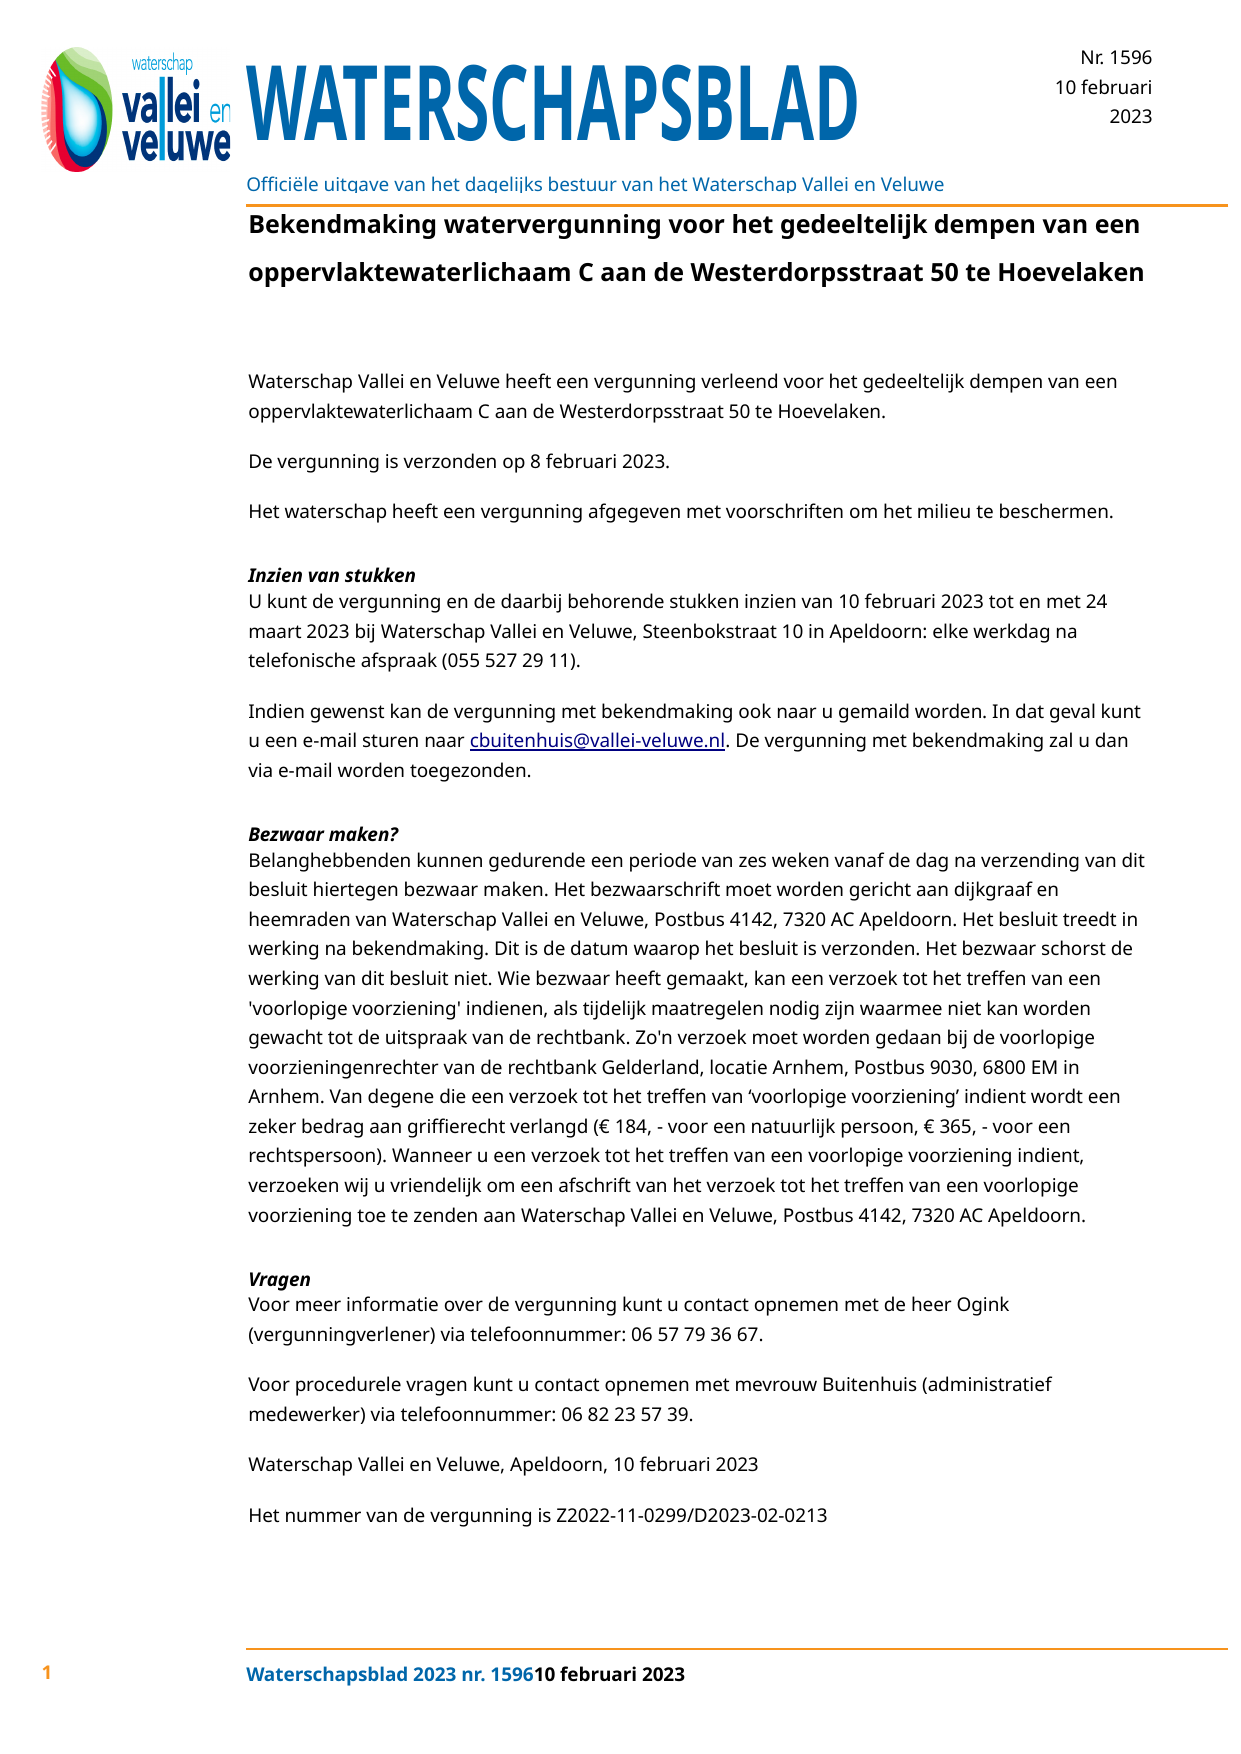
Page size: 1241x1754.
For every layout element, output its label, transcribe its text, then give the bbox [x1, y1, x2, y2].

text Bezwaar maken? [248, 821, 1152, 847]
text Vragen [248, 1266, 1152, 1292]
text U kunt de vergunning en de daarbij behorende stukken inzien van 10 februari 2023 tot en met 24 maart 2023 bij Waterschap Vallei en Veluwe, Steenbokstraat 10 in Apeldoorn: elke werkdag na telefonische afspraak (055 527 29 11). [248, 588, 1152, 673]
text Het nummer van de vergunning is Z2022-11-0299/D2023-02-0213 [248, 1502, 1152, 1528]
text Belanghebbenden kunnen gedurende een periode van zes weken vanaf de dag na verzending van dit besluit hiertegen bezwaar maken. Het bezwaarschrift moet worden gericht aan dijkgraaf en heemraden van Waterschap Vallei en Veluwe, Postbus 4142, 7320 AC Apeldoorn. Het besluit treedt in werking na bekendmaking. Dit is de datum waarop het besluit is verzonden. Het bezwaar schorst de werking van dit besluit niet. Wie bezwaar heeft gemaakt, kan een verzoek tot het treffen van een 'voorlopige voorziening' indienen, als tijdelijk maatregelen nodig zijn waarmee niet kan worden gewacht tot de uitspraak van de rechtbank. Zo'n verzoek moet worden gedaan bij de voorlopige voorzieningenrechter van de rechtbank Gelderland, locatie Arnhem, Postbus 9030, 6800 EM in Arnhem. Van degene die een verzoek tot het treffen van ‘voorlopige voorziening’ indient wordt een zeker bedrag aan griffierecht verlangd (€ 184, - voor een natuurlijk persoon, € 365, - voor een rechtspersoon). Wanneer u een verzoek tot het treffen van een voorlopige voorziening indient, verzoeken wij u vriendelijk om een afschrift van het verzoek tot het treffen van een voorlopige voorziening toe te zenden aan Waterschap Vallei en Veluwe, Postbus 4142, 7320 AC Apeldoorn. [248, 847, 1152, 1228]
text Voor meer informatie over de vergunning kunt u contact opnemen met de heer Ogink (vergunningverlener) via telefoonnummer: 06 57 79 36 67. [248, 1292, 1152, 1347]
text Waterschap Vallei en Veluwe heeft een vergunning verleend voor het gedeeltelijk dempen van een oppervlaktewaterlichaam C aan de Westerdorpsstraat 50 te Hoevelaken. [248, 368, 1152, 424]
text Inzien van stukken [248, 563, 1152, 588]
picture [41, 47, 231, 172]
text Waterschap Vallei en Veluwe, Apeldoorn, 10 februari 2023 [248, 1452, 1152, 1477]
text Bekendmaking watervergunning voor het gedeeltelijk dempen van een oppervlaktewaterlichaam C aan de Westerdorpsstraat 50 te Hoevelaken [248, 207, 1152, 288]
text Het waterschap heeft een vergunning afgegeven met voorschriften om het milieu te beschermen. [248, 499, 1152, 524]
text Voor procedurele vragen kunt u contact opnemen met mevrouw Buitenhuis (administratief medewerker) via telefoonnummer: 06 82 23 57 39. [248, 1372, 1152, 1427]
text De vergunning is verzonden op 8 februari 2023. [248, 448, 1152, 474]
text Indien gewenst kan de vergunning met bekendmaking ook naar u gemaild worden. In dat geval kunt u een e-mail sturen naar cbuitenhuis@vallei-veluwe.nl. De vergunning met bekendmaking zal u dan via e-mail worden toegezonden. [248, 698, 1152, 783]
